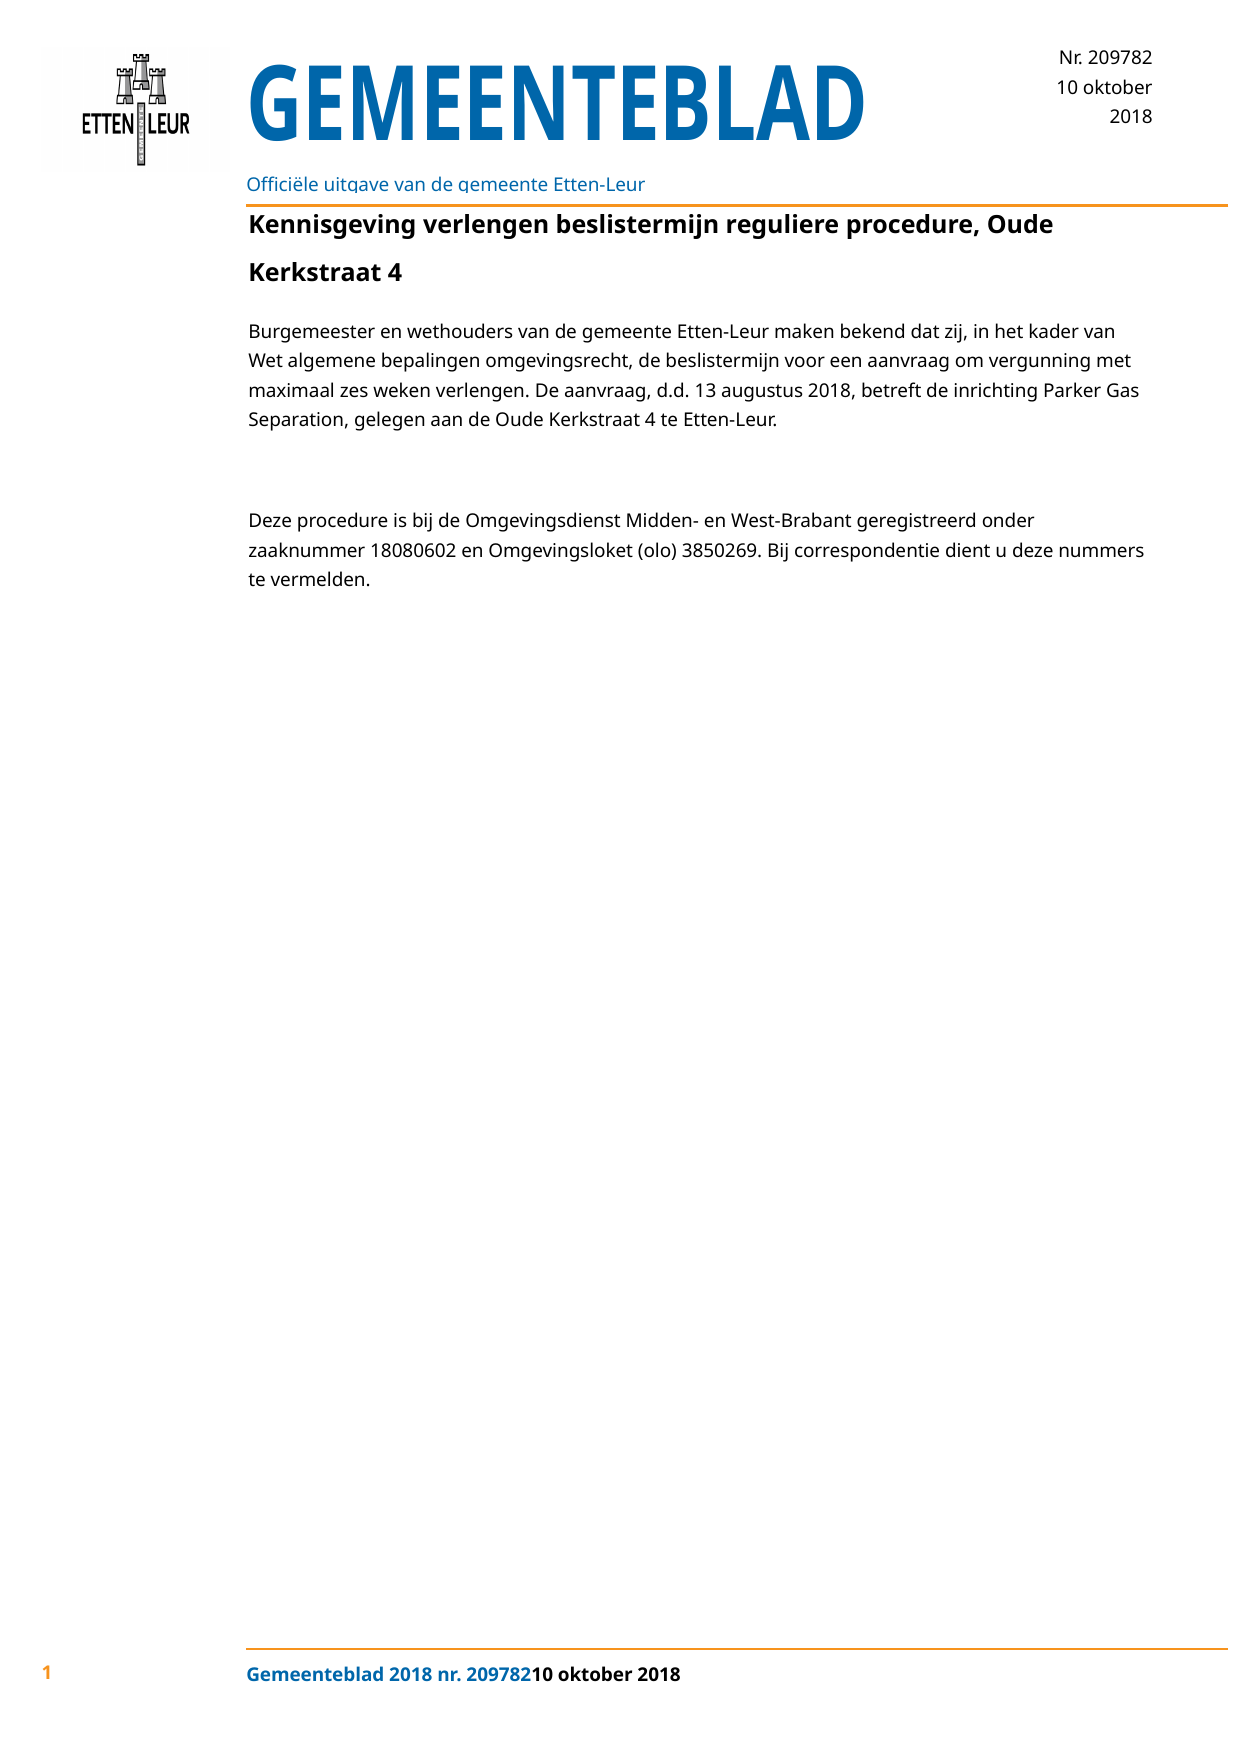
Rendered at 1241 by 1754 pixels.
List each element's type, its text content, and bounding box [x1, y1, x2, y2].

picture [41, 47, 231, 172]
text Deze procedure is bij de Omgevingsdienst Midden- en West-Brabant geregistreerd onder zaaknummer 18080602 en Omgevingsloket (olo) 3850269. Bij correspondentie dient u deze nummers te vermelden. [248, 507, 1152, 592]
text Kennisgeving verlengen beslistermijn reguliere procedure, Oude Kerkstraat 4 [248, 207, 1152, 288]
text Burgemeester en wethouders van de gemeente Etten-Leur maken bekend dat zij, in het kader van Wet algemene bepalingen omgevingsrecht, de beslistermijn voor een aanvraag om vergunning met maximaal zes weken verlengen. De aanvraag, d.d. 13 augustus 2018, betreft de inrichting Parker Gas Separation, gelegen aan de Oude Kerkstraat 4 te Etten-Leur. [248, 318, 1152, 432]
